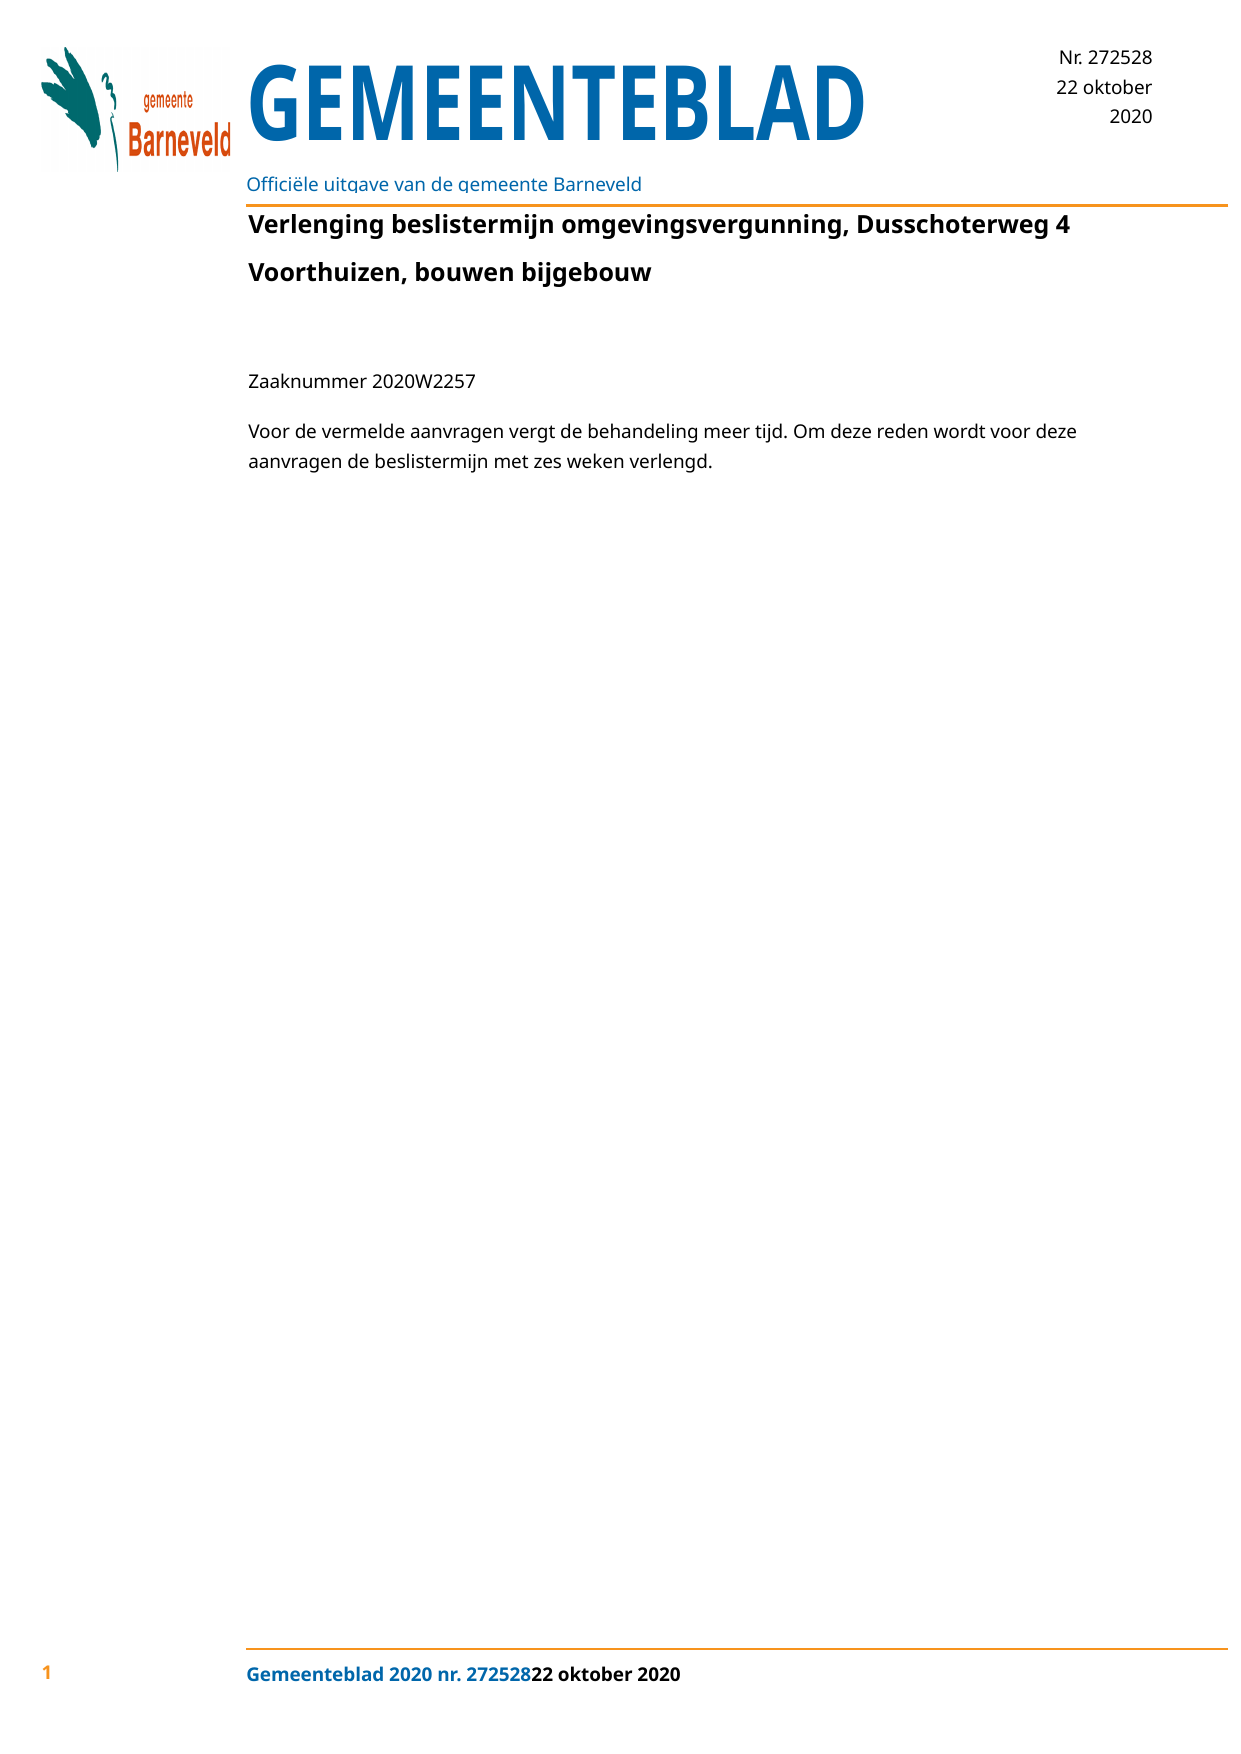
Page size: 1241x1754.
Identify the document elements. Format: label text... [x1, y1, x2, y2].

text Zaaknummer 2020W2257 [248, 368, 1152, 394]
picture [41, 47, 231, 172]
text Verlenging beslistermijn omgevingsvergunning, Dusschoterweg 4 Voorthuizen, bouwen bijgebouw [248, 207, 1152, 288]
text Voor de vermelde aanvragen vergt de behandeling meer tijd. Om deze reden wordt voor deze aanvragen de beslistermijn met zes weken verlengd. [248, 419, 1152, 474]
